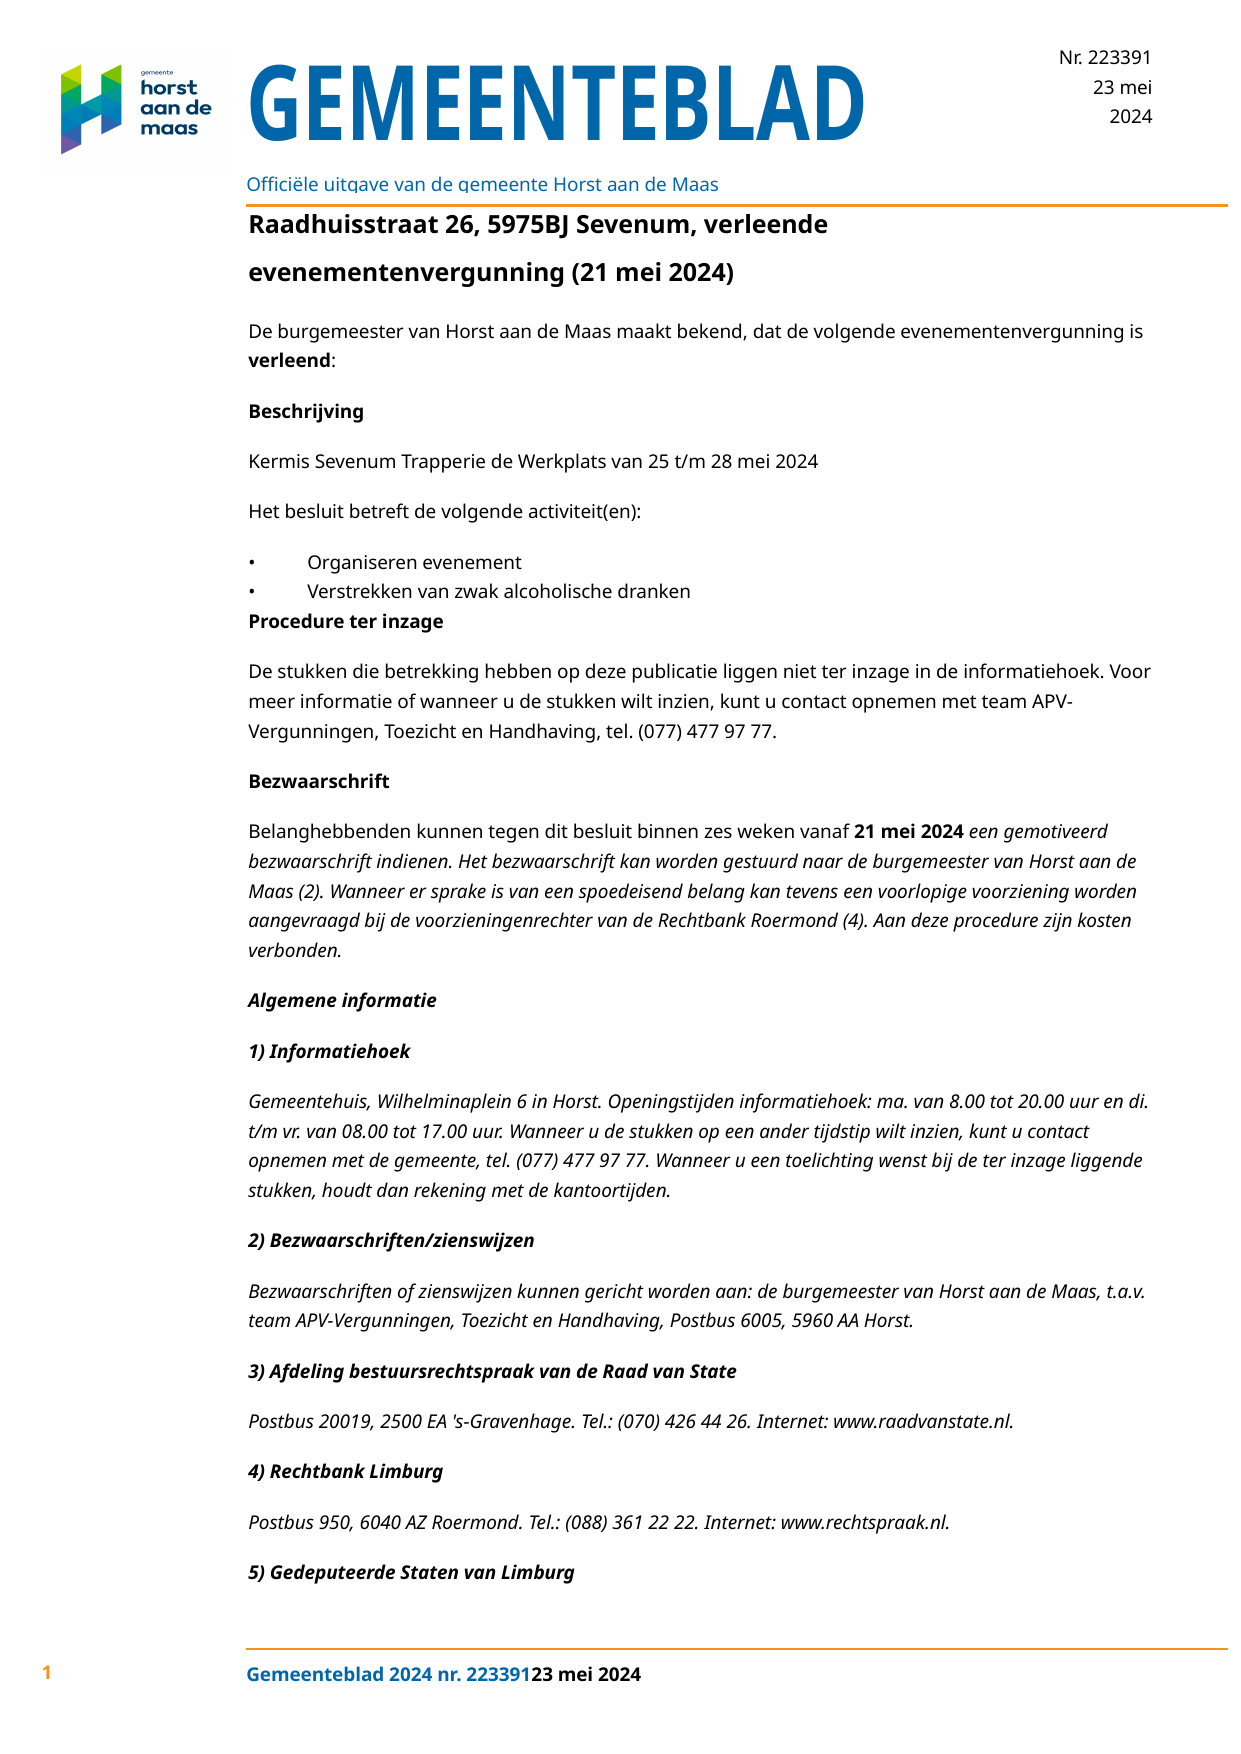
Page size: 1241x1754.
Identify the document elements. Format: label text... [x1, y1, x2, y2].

text Procedure ter inzage [248, 608, 1152, 634]
text 1) Informatiehoek [248, 1038, 1152, 1064]
text Postbus 20019, 2500 EA 's-Gravenhage. Tel.: (070) 426 44 26. Internet: www.raadvanstate.nl. [248, 1408, 1152, 1434]
text 3) Afdeling bestuursrechtspraak van de Raad van State [248, 1358, 1152, 1384]
text De burgemeester van Horst aan de Maas maakt bekend, dat de volgende evenementenvergunning is verleend: [248, 318, 1152, 373]
text Belanghebbenden kunnen tegen dit besluit binnen zes weken vanaf 21 mei 2024 een gemotiveerd bezwaarschrift indienen. Het bezwaarschrift kan worden gestuurd naar de burgemeester van Horst aan de Maas (2). Wanneer er sprake is van een spoedeisend belang kan tevens een voorlopige voorziening worden aangevraagd bij de voorzieningenrechter van de Rechtbank Roermond (4). Aan deze procedure zijn kosten verbonden. [248, 819, 1152, 963]
text Bezwaarschriften of zienswijzen kunnen gericht worden aan: de burgemeester van Horst aan de Maas, t.a.v. team APV-Vergunningen, Toezicht en Handhaving, Postbus 6005, 5960 AA Horst. [248, 1278, 1152, 1333]
text Gemeentehuis, Wilhelminaplein 6 in Horst. Openingstijden informatiehoek: ma. van 8.00 tot 20.00 uur en di. t/m vr. van 08.00 tot 17.00 uur. Wanneer u de stukken op een ander tijdstip wilt inzien, kunt u contact opnemen met de gemeente, tel. (077) 477 97 77. Wanneer u een toelichting wenst bij de ter inzage liggende stukken, houdt dan rekening met de kantoortijden. [248, 1088, 1152, 1203]
text Beschrijving [248, 398, 1152, 424]
list Verstrekken van zwak alcoholische dranken [248, 579, 1152, 604]
text Bezwaarschrift [248, 768, 1152, 794]
text Postbus 950, 6040 AZ Roermond. Tel.: (088) 361 22 22. Internet: www.rechtspraak.nl. [248, 1509, 1152, 1535]
text 2) Bezwaarschriften/zienswijzen [248, 1227, 1152, 1253]
text Het besluit betreft de volgende activiteit(en): [248, 499, 1152, 524]
text Kermis Sevenum Trapperie de Werkplats van 25 t/m 28 mei 2024 [248, 448, 1152, 474]
text De stukken die betrekking hebben op deze publicatie liggen niet ter inzage in de informatiehoek. Voor meer informatie of wanneer u de stukken wilt inzien, kunt u contact opnemen met team APV-Vergunningen, Toezicht en Handhaving, tel. (077) 477 97 77. [248, 659, 1152, 744]
picture [41, 47, 231, 172]
text 4) Rechtbank Limburg [248, 1459, 1152, 1484]
text 5) Gedeputeerde Staten van Limburg [248, 1559, 1152, 1585]
list Organiseren evenement [248, 549, 1152, 575]
text Algemene informatie [248, 987, 1152, 1013]
text Raadhuisstraat 26, 5975BJ Sevenum, verleende evenementenvergunning (21 mei 2024) [248, 207, 1152, 288]
